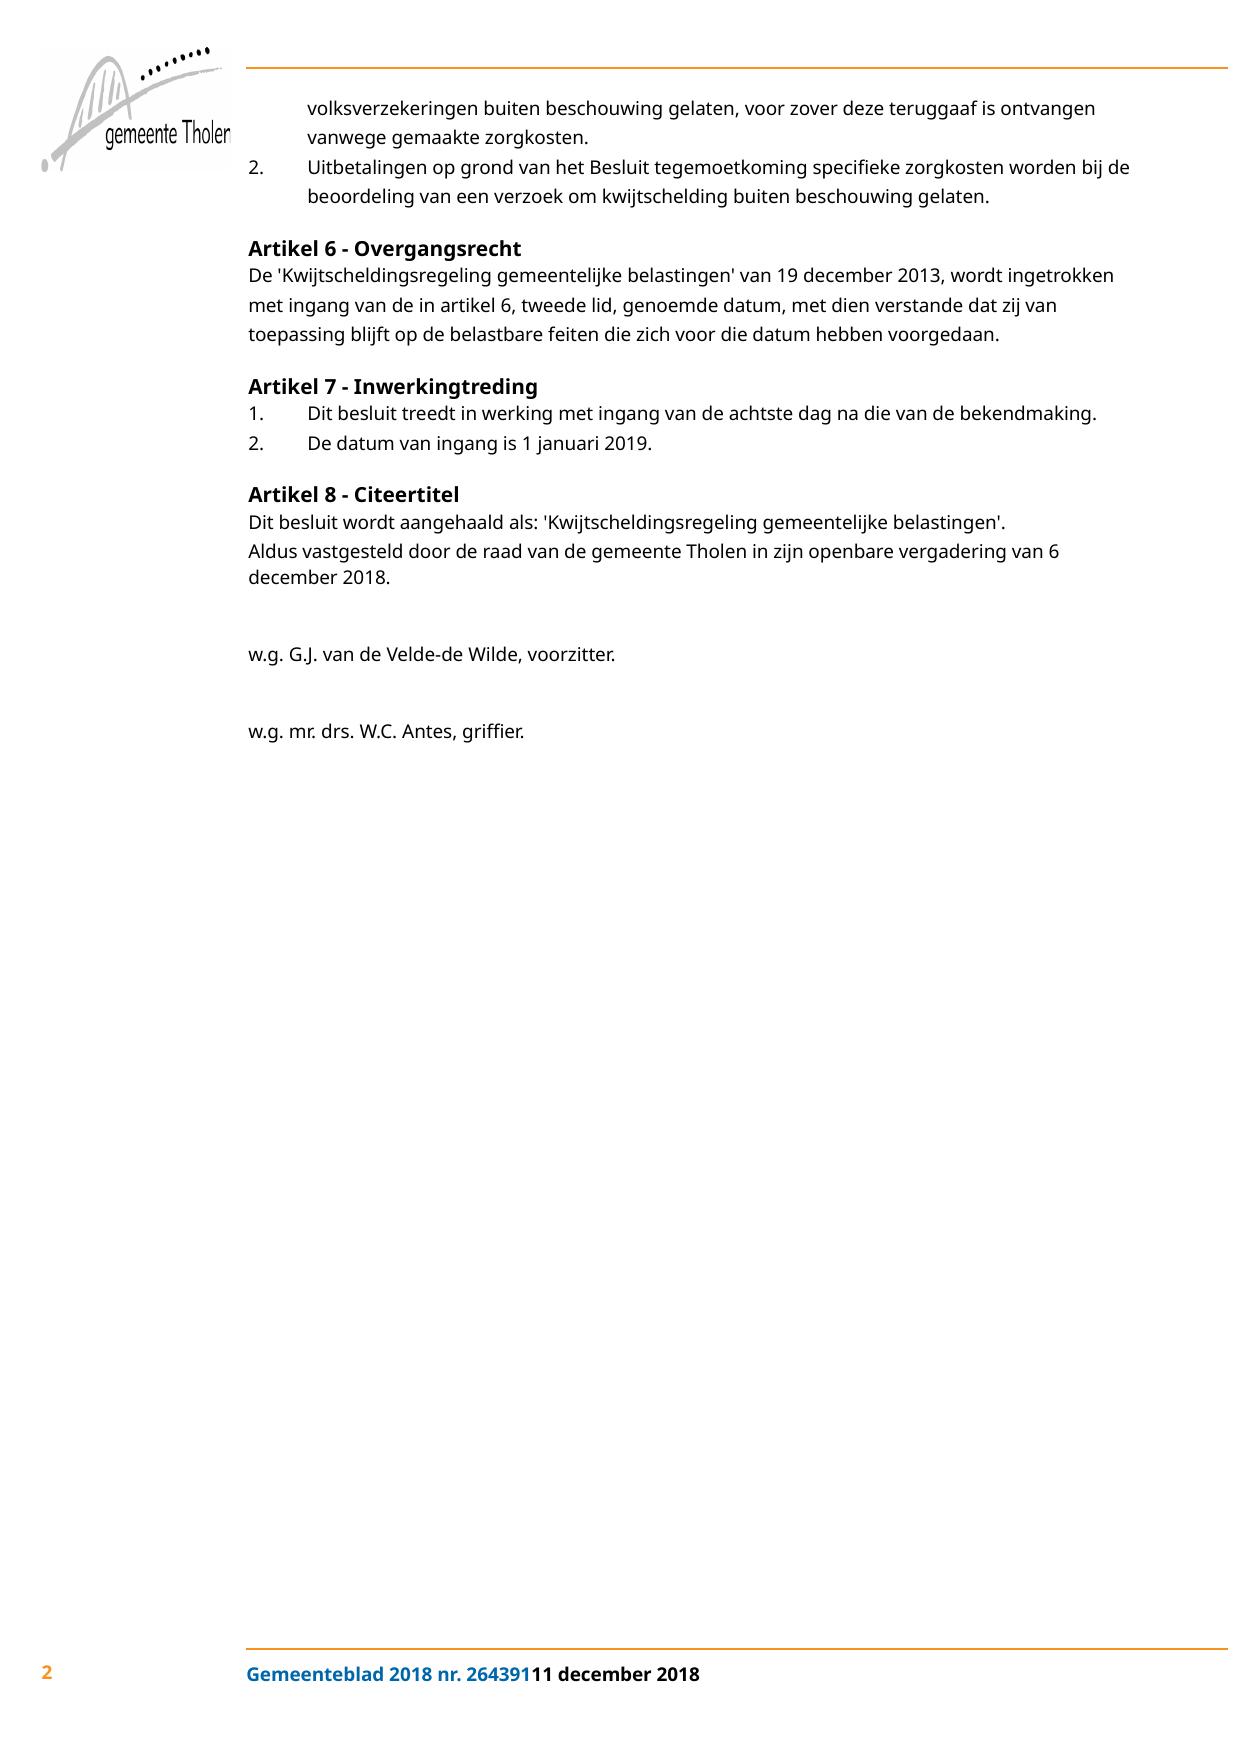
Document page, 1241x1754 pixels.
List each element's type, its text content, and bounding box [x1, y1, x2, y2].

picture [41, 47, 231, 172]
list volksverzekeringen buiten beschouwing gelaten, voor zover deze teruggaaf is ontvangen vanwege gemaakte zorgkosten. [248, 95, 1152, 150]
text w.g. mr. drs. W.C. Antes, griffier. [248, 718, 1152, 744]
text Artikel 8 - Citeertitel [248, 480, 1152, 509]
text De 'Kwijtscheldingsregeling gemeentelijke belastingen' van 19 december 2013, wordt ingetrokken met ingang van de in artikel 6, tweede lid, genoemde datum, met dien verstande dat zij van toepassing blijft op de belastbare feiten die zich voor die datum hebben voorgedaan. [248, 262, 1152, 347]
list Dit besluit treedt in werking met ingang van de achtste dag na die van de bekendmaking. [248, 400, 1152, 426]
list Uitbetalingen op grond van het Besluit tegemoetkoming specifieke zorgkosten worden bij de beoordeling van een verzoek om kwijtschelding buiten beschouwing gelaten. [248, 154, 1152, 209]
text Artikel 7 - Inwerkingtreding [248, 372, 1152, 400]
text Artikel 6 - Overgangsrecht [248, 234, 1152, 262]
text Dit besluit wordt aangehaald als: 'Kwijtscheldingsregeling gemeentelijke belastingen'. [248, 509, 1152, 534]
list De datum van ingang is 1 januari 2019. [248, 430, 1152, 456]
text Aldus vastgesteld door de raad van de gemeente Tholen in zijn openbare vergadering van 6 december 2018. [248, 538, 1152, 590]
text w.g. G.J. van de Velde-de Wilde, voorzitter. [248, 641, 1152, 667]
